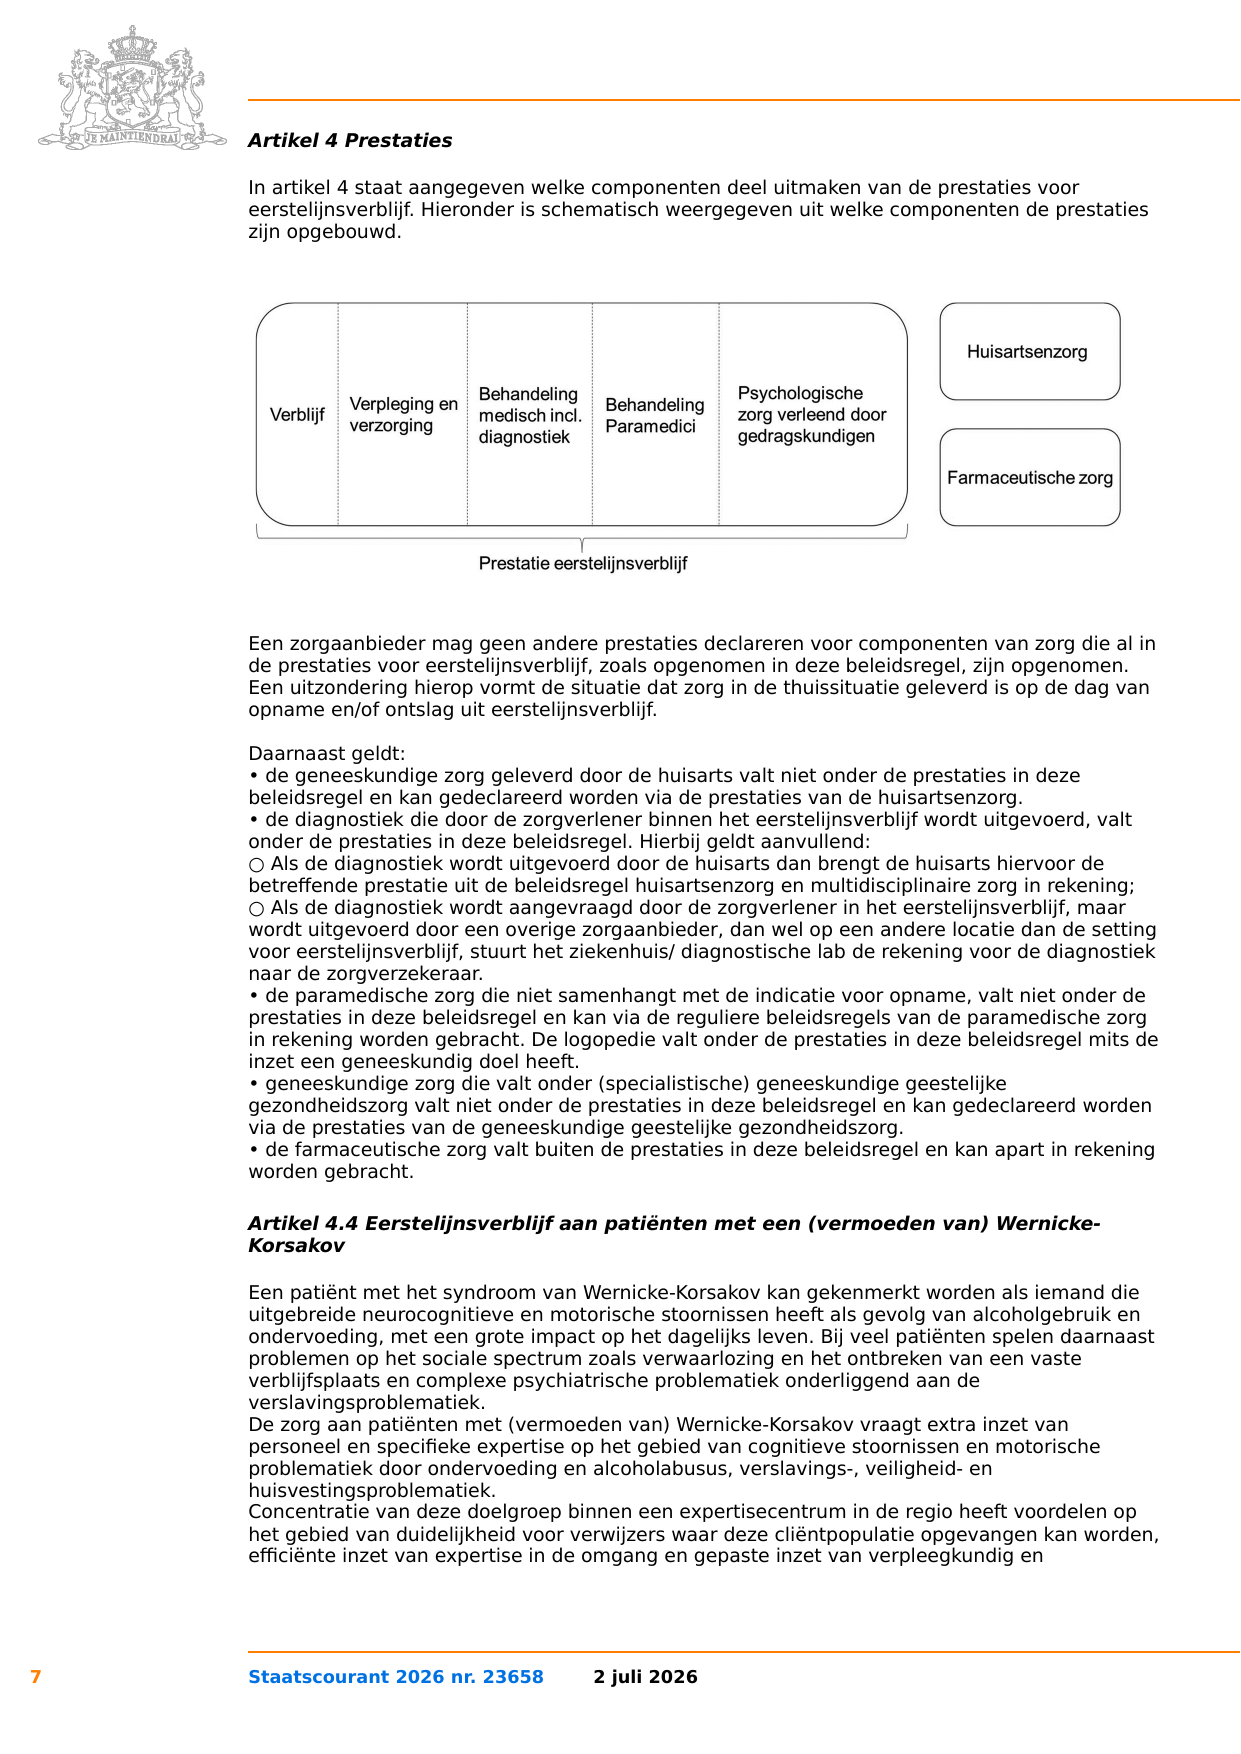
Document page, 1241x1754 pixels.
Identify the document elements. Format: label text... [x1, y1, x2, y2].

picture [248, 264, 1134, 590]
text • de diagnostiek die door de zorgverlener binnen het eerstelijnsverblijf wordt uitgevoerd, valt onder de prestaties in deze beleidsregel. Hierbij geldt aanvullend: [248, 809, 1163, 853]
text Concentratie van deze doelgroep binnen een expertisecentrum in de regio heeft voordelen op het gebied van duidelijkheid voor verwijzers waar deze cliëntpopulatie opgevangen kan worden, efficiënte inzet van expertise in de omgang en gepaste inzet van verpleegkundig en [248, 1501, 1163, 1567]
picture [38, 25, 227, 150]
text • de farmaceutische zorg valt buiten de prestaties in deze beleidsregel en kan apart in rekening worden gebracht. [248, 1139, 1163, 1183]
text ○ Als de diagnostiek wordt aangevraagd door de zorgverlener in het eerstelijnsverblijf, maar wordt uitgevoerd door een overige zorgaanbieder, dan wel op een andere locatie dan de setting voor eerstelijnsverblijf, stuurt het ziekenhuis/ diagnostische lab de rekening voor de diagnostiek naar de zorgverzekeraar. [248, 897, 1163, 985]
subtitle Artikel 4 Prestaties [248, 130, 1163, 152]
text De zorg aan patiënten met (vermoeden van) Wernicke-Korsakov vraagt extra inzet van personeel en specifieke expertise op het gebied van cognitieve stoornissen en motorische problematiek door ondervoeding en alcoholabusus, verslavings-, veiligheid- en huisvestingsproblematiek. [248, 1413, 1163, 1501]
text Een zorgaanbieder mag geen andere prestaties declareren voor componenten van zorg die al in de prestaties voor eerstelijnsverblijf, zoals opgenomen in deze beleidsregel, zijn opgenomen. Een uitzondering hierop vormt de situatie dat zorg in de thuissituatie geleverd is op de dag van opname en/of ontslag uit eerstelijnsverblijf. [248, 633, 1163, 721]
text Een patiënt met het syndroom van Wernicke-Korsakov kan gekenmerkt worden als iemand die uitgebreide neurocognitieve en motorische stoornissen heeft als gevolg van alcoholgebruik en ondervoeding, met een grote impact op het dagelijks leven. Bij veel patiënten spelen daarnaast problemen op het sociale spectrum zoals verwaarlozing en het ontbreken van een vaste verblijfsplaats en complexe psychiatrische problematiek onderliggend aan de verslavingsproblematiek. [248, 1282, 1163, 1413]
text ○ Als de diagnostiek wordt uitgevoerd door de huisarts dan brengt de huisarts hiervoor de betreffende prestatie uit de beleidsregel huisartsenzorg en multidisciplinaire zorg in rekening; [248, 853, 1163, 897]
text • de geneeskundige zorg geleverd door de huisarts valt niet onder de prestaties in deze beleidsregel en kan gedeclareerd worden via de prestaties van de huisartsenzorg. [248, 765, 1163, 809]
text • de paramedische zorg die niet samenhangt met de indicatie voor opname, valt niet onder de prestaties in deze beleidsregel en kan via de reguliere beleidsregels van de paramedische zorg in rekening worden gebracht. De logopedie valt onder de prestaties in deze beleidsregel mits de inzet een geneeskundig doel heeft. [248, 985, 1163, 1073]
text In artikel 4 staat aangegeven welke componenten deel uitmaken van de prestaties voor eerstelijnsverblijf. Hieronder is schematisch weergegeven uit welke componenten de prestaties zijn opgebouwd. [248, 177, 1163, 243]
text Daarnaast geldt: [248, 743, 1163, 765]
text • geneeskundige zorg die valt onder (specialistische) geneeskundige geestelijke gezondheidszorg valt niet onder de prestaties in deze beleidsregel en kan gedeclareerd worden via de prestaties van de geneeskundige geestelijke gezondheidszorg. [248, 1073, 1163, 1139]
subtitle Artikel 4.4 Eerstelijnsverblijf aan patiënten met een (vermoeden van) Wernicke-Korsakov [248, 1213, 1163, 1257]
